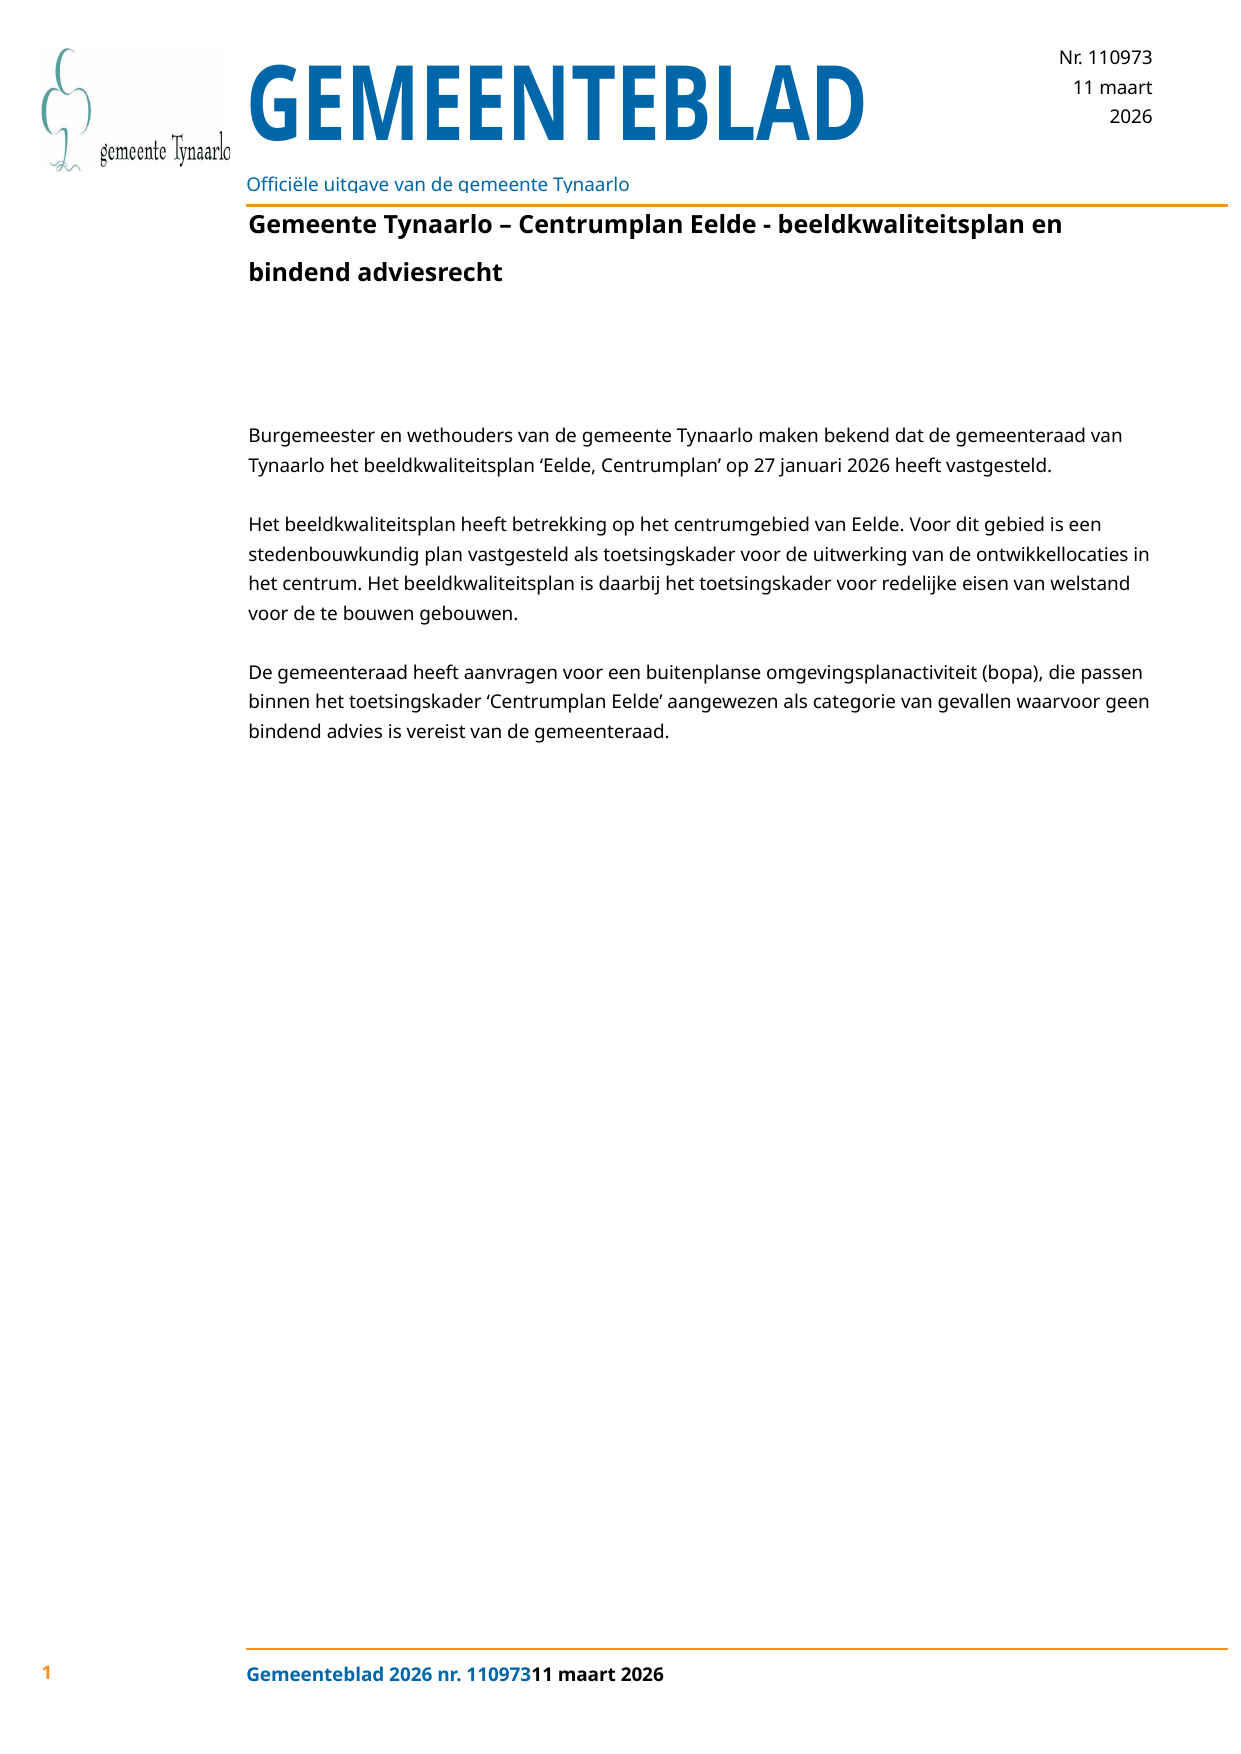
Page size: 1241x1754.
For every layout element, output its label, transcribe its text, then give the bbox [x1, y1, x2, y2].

text De gemeenteraad heeft aanvragen voor een buitenplanse omgevingsplanactiviteit (bopa), die passen binnen het toetsingskader ‘Centrumplan Eelde’ aangewezen als categorie van gevallen waarvoor geen bindend advies is vereist van de gemeenteraad. [248, 659, 1152, 744]
text Het beeldkwaliteitsplan heeft betrekking op het centrumgebied van Eelde. Voor dit gebied is een stedenbouwkundig plan vastgesteld als toetsingskader voor de uitwerking van de ontwikkellocaties in het centrum. Het beeldkwaliteitsplan is daarbij het toetsingskader voor redelijke eisen van welstand voor de te bouwen gebouwen. [248, 511, 1152, 626]
text Burgemeester en wethouders van de gemeente Tynaarlo maken bekend dat de gemeenteraad van Tynaarlo het beeldkwaliteitsplan ‘Eelde, Centrumplan’ op 27 januari 2026 heeft vastgesteld. [248, 422, 1152, 478]
text Gemeente Tynaarlo – Centrumplan Eelde - beeldkwaliteitsplan en bindend adviesrecht [248, 207, 1152, 288]
picture [41, 47, 231, 172]
